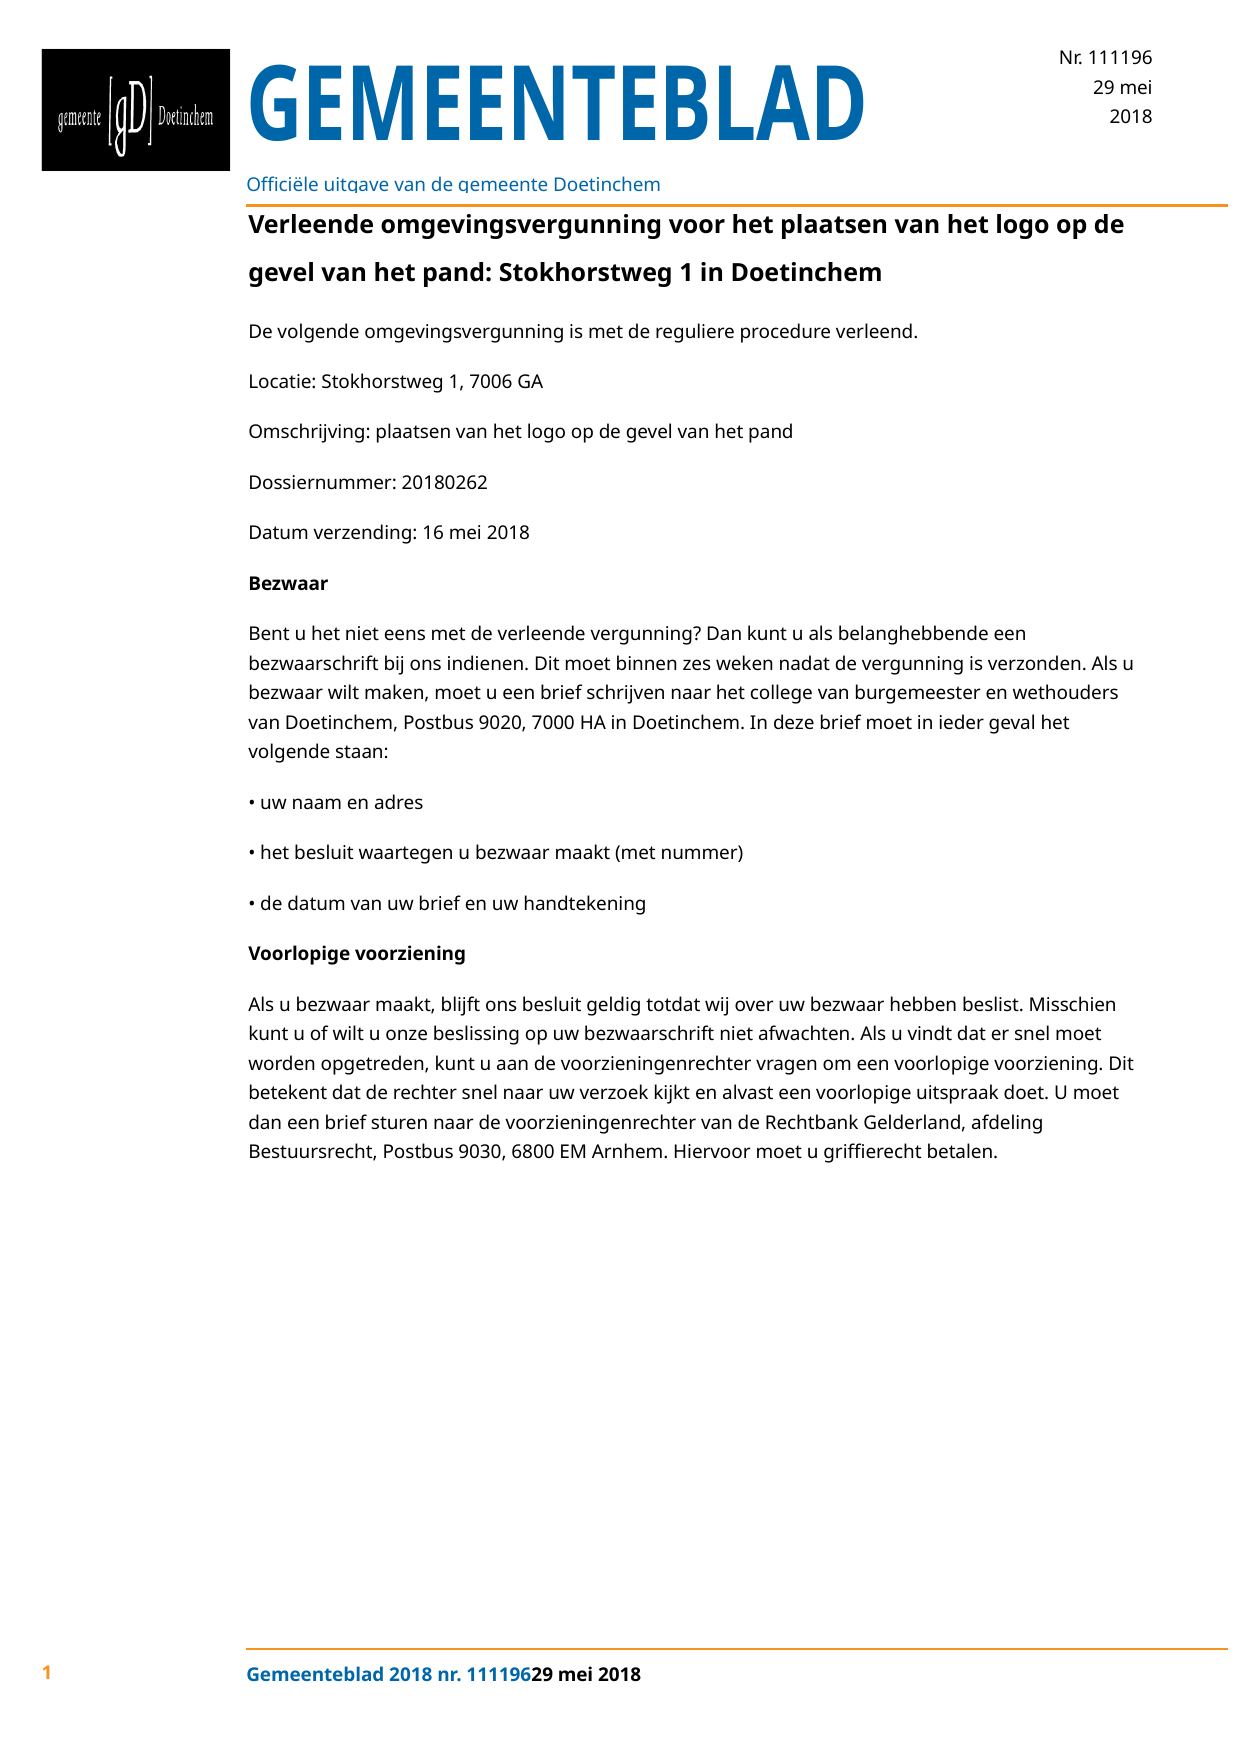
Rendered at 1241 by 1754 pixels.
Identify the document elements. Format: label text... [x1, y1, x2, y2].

text Bent u het niet eens met de verleende vergunning? Dan kunt u als belanghebbende een bezwaarschrift bij ons indienen. Dit moet binnen zes weken nadat de vergunning is verzonden. Als u bezwaar wilt maken, moet u een brief schrijven naar het college van burgemeester en wethouders van Doetinchem, Postbus 9020, 7000 HA in Doetinchem. In deze brief moet in ieder geval het volgende staan: [248, 620, 1152, 764]
text Verleende omgevingsvergunning voor het plaatsen van het logo op de gevel van het pand: Stokhorstweg 1 in Doetinchem [248, 207, 1152, 288]
text Bezwaar [248, 570, 1152, 596]
text Voorlopige voorziening [248, 940, 1152, 966]
text Als u bezwaar maakt, blijft ons besluit geldig totdat wij over uw bezwaar hebben beslist. Misschien kunt u of wilt u onze beslissing op uw bezwaarschrift niet afwachten. Als u vindt dat er snel moet worden opgetreden, kunt u aan de voorzieningenrechter vragen om een voorlopige voorziening. Dit betekent dat de rechter snel naar uw verzoek kijkt en alvast een voorlopige uitspraak doet. U moet dan een brief sturen naar de voorzieningenrechter van de Rechtbank Gelderland, afdeling Bestuursrecht, Postbus 9030, 6800 EM Arnhem. Hiervoor moet u griffierecht betalen. [248, 991, 1152, 1164]
text Omschrijving: plaatsen van het logo op de gevel van het pand [248, 419, 1152, 444]
text • het besluit waartegen u bezwaar maakt (met nummer) [248, 839, 1152, 865]
text De volgende omgevingsvergunning is met de reguliere procedure verleend. [248, 318, 1152, 344]
text Dossiernummer: 20180262 [248, 469, 1152, 495]
picture [41, 47, 231, 172]
text Locatie: Stokhorstweg 1, 7006 GA [248, 368, 1152, 394]
text • de datum van uw brief en uw handtekening [248, 890, 1152, 916]
text Datum verzending: 16 mei 2018 [248, 519, 1152, 545]
text • uw naam en adres [248, 789, 1152, 815]
